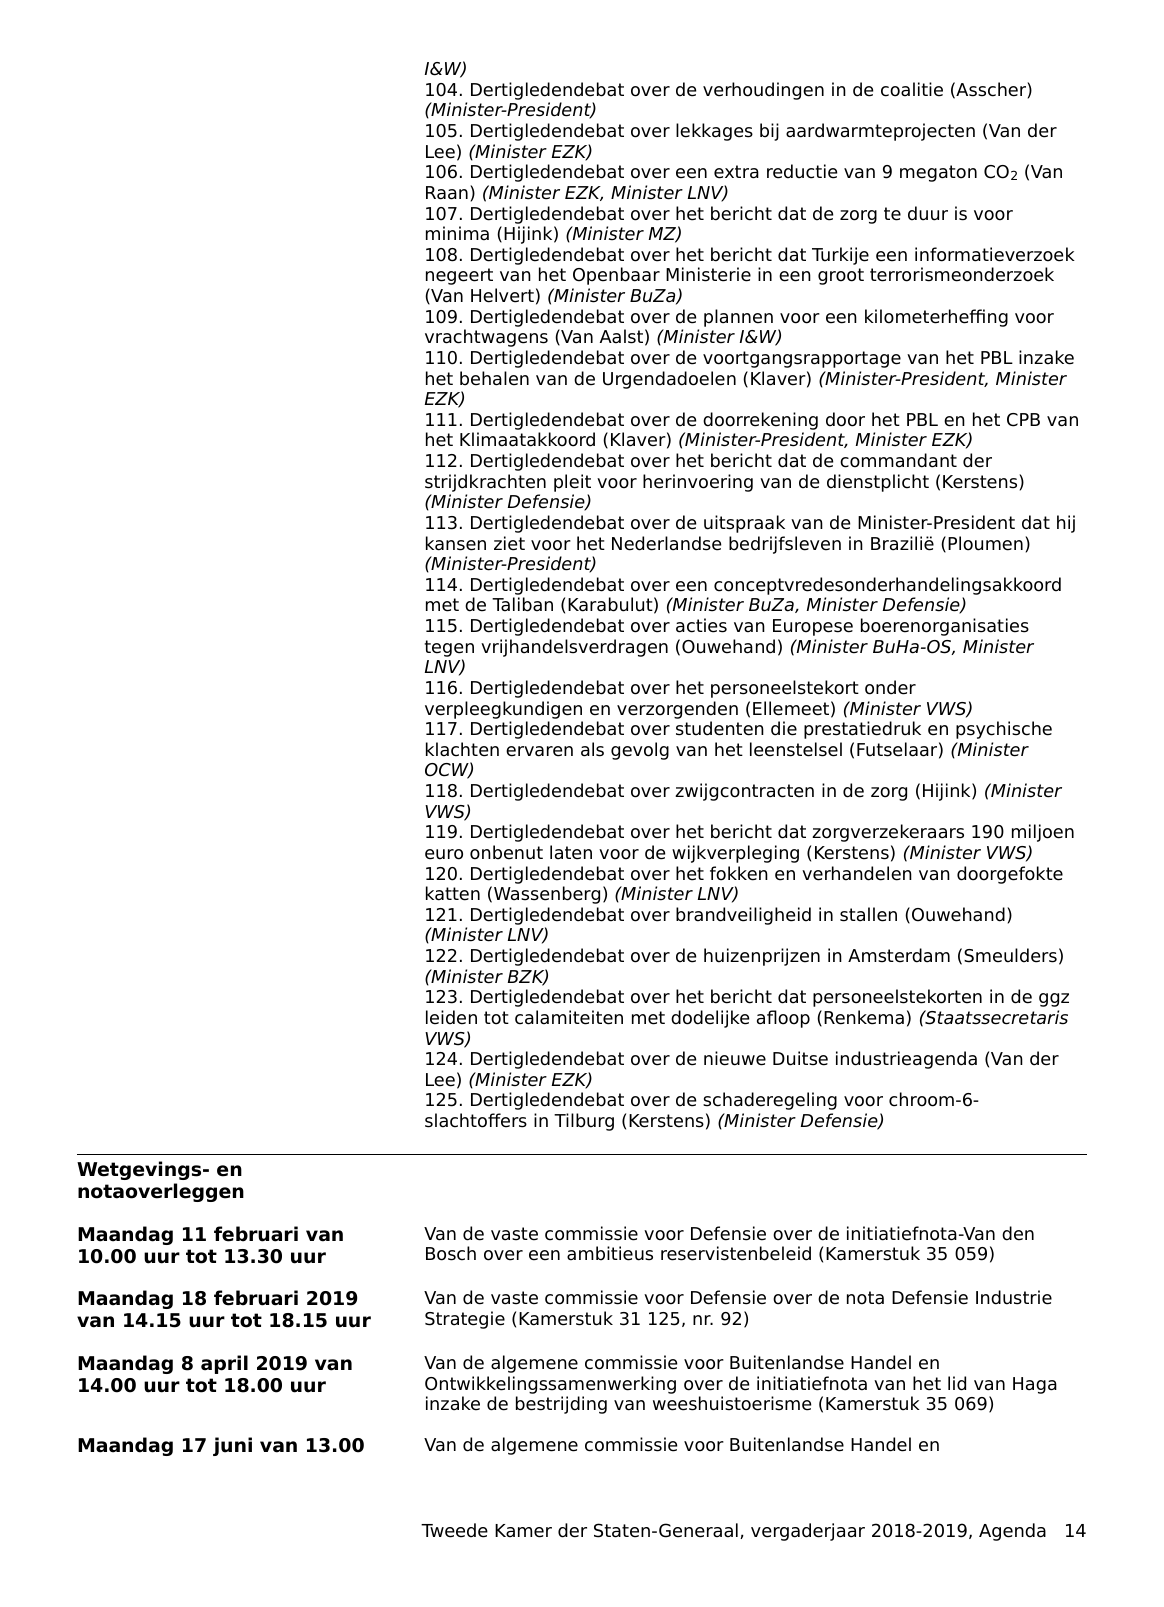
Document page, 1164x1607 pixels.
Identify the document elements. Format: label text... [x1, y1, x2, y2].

table_cell [77, 59, 401, 80]
table_cell [401, 1332, 418, 1353]
table_cell [77, 80, 401, 121]
table_cell [77, 678, 401, 719]
table_cell [77, 719, 401, 781]
table_cell 110. Dertigledendebat over de voortgangsrapportage van het PBL inzake het behalen van de Urgendadoelen (Klaver) (Minister-President, Minister EZK) [418, 348, 1087, 410]
table_cell [77, 822, 401, 863]
table_cell [401, 905, 418, 946]
table_cell Maandag 8 april 2019 van 14.00 uur tot 18.00 uur [77, 1353, 401, 1415]
table_cell [77, 1090, 401, 1132]
table_cell [77, 451, 401, 513]
table_cell 104. Dertigledendebat over de verhoudingen in de coalitie (Asscher) (Minister-President) [418, 80, 1087, 121]
table_cell [401, 307, 418, 348]
table_cell [401, 575, 418, 616]
table_cell [77, 1203, 401, 1224]
table_cell [77, 616, 401, 678]
table_cell [401, 616, 418, 678]
table_cell [418, 1415, 1087, 1435]
table_cell 114. Dertigledendebat over een conceptvredesonderhandelingsakkoord met de Taliban (Karabulut) (Minister BuZa, Minister Defensie) [418, 575, 1087, 616]
table_cell 116. Dertigledendebat over het personeelstekort onder verpleegkundigen en verzorgenden (Ellemeet) (Minister VWS) [418, 678, 1087, 719]
table_cell [401, 410, 418, 451]
table_cell [77, 1332, 401, 1353]
table_cell I&W) [418, 59, 1087, 80]
table_cell 113. Dertigledendebat over de uitspraak van de Minister-President dat hij kansen ziet voor het Nederlandse bedrijfsleven in Brazilië (Ploumen) (Minister-President) [418, 513, 1087, 575]
table_cell Maandag 17 juni van 13.00 [77, 1435, 401, 1457]
table_cell 118. Dertigledendebat over zwijgcontracten in de zorg (Hijink) (Minister VWS) [418, 781, 1087, 822]
table_cell [77, 410, 401, 451]
table_cell [401, 1268, 418, 1288]
table_cell Maandag 18 februari 2019 van 14.15 uur tot 18.15 uur [77, 1288, 401, 1332]
table_cell [77, 905, 401, 946]
table_cell 108. Dertigledendebat over het bericht dat Turkije een informatieverzoek negeert van het Openbaar Ministerie in een groot terrorismeonderzoek (Van Helvert) (Minister BuZa) [418, 245, 1087, 307]
table_cell Van de algemene commissie voor Buitenlandse Handel en [418, 1435, 1087, 1457]
table_cell [401, 162, 418, 203]
table_cell [401, 451, 418, 513]
table_header [401, 1155, 418, 1203]
table_cell [401, 121, 418, 162]
table_cell 121. Dertigledendebat over brandveiligheid in stallen (Ouwehand) (Minister LNV) [418, 905, 1087, 946]
table_cell 120. Dertigledendebat over het fokken en verhandelen van doorgefokte katten (Wassenberg) (Minister LNV) [418, 864, 1087, 905]
table_cell [401, 987, 418, 1049]
table_cell [401, 245, 418, 307]
table_cell [401, 1288, 418, 1332]
table_cell [401, 822, 418, 863]
table_cell [77, 575, 401, 616]
table_cell [418, 1332, 1087, 1353]
table_cell Van de vaste commissie voor Defensie over de nota Defensie Industrie Strategie (Kamerstuk 31 125, nr. 92) [418, 1288, 1087, 1332]
table_cell [77, 513, 401, 575]
table_cell [77, 121, 401, 162]
table_cell [77, 204, 401, 245]
table_cell [77, 307, 401, 348]
table_cell [401, 1090, 418, 1132]
table_cell 115. Dertigledendebat over acties van Europese boerenorganisaties tegen vrijhandelsverdragen (Ouwehand) (Minister BuHa-OS, Minister LNV) [418, 616, 1087, 678]
table_cell [418, 1268, 1087, 1288]
table_cell [77, 1268, 401, 1288]
table_cell 123. Dertigledendebat over het bericht dat personeelstekorten in de ggz leiden tot calamiteiten met dodelijke afloop (Renkema) (Staatssecretaris VWS) [418, 987, 1087, 1049]
table_cell [418, 1203, 1087, 1224]
table_cell [401, 946, 418, 987]
table_cell [401, 1203, 418, 1224]
table_cell 117. Dertigledendebat over studenten die prestatiedruk en psychische klachten ervaren als gevolg van het leenstelsel (Futselaar) (Minister OCW) [418, 719, 1087, 781]
table_cell [77, 245, 401, 307]
table_cell 105. Dertigledendebat over lekkages bij aardwarmteprojecten (Van der Lee) (Minister EZK) [418, 121, 1087, 162]
table_cell [77, 348, 401, 410]
table_cell [77, 987, 401, 1049]
table_cell 107. Dertigledendebat over het bericht dat de zorg te duur is voor minima (Hijink) (Minister MZ) [418, 204, 1087, 245]
table_cell [401, 348, 418, 410]
table_cell [401, 513, 418, 575]
table_cell [77, 864, 401, 905]
table_header [418, 1155, 1087, 1203]
table_cell [77, 1049, 401, 1090]
table_cell [401, 59, 418, 80]
table_cell [401, 1353, 418, 1415]
table_cell [401, 1224, 418, 1268]
table_cell 111. Dertigledendebat over de doorrekening door het PBL en het CPB van het Klimaatakkoord (Klaver) (Minister-President, Minister EZK) [418, 410, 1087, 451]
table_cell [401, 864, 418, 905]
table_header Wetgevings- en notaoverleggen [77, 1155, 401, 1203]
table_cell [401, 80, 418, 121]
table_cell [401, 1415, 418, 1435]
table_cell 109. Dertigledendebat over de plannen voor een kilometerheffing voor vrachtwagens (Van Aalst) (Minister I&W) [418, 307, 1087, 348]
table_cell Van de algemene commissie voor Buitenlandse Handel en Ontwikkelingssamenwerking over de initiatiefnota van het lid van Haga inzake de bestrijding van weeshuistoerisme (Kamerstuk 35 069) [418, 1353, 1087, 1415]
table_cell 122. Dertigledendebat over de huizenprijzen in Amsterdam (Smeulders) (Minister BZK) [418, 946, 1087, 987]
table_cell [77, 946, 401, 987]
table_cell 125. Dertigledendebat over de schaderegeling voor chroom-6-slachtoffers in Tilburg (Kerstens) (Minister Defensie) [418, 1090, 1087, 1132]
table_cell [401, 1049, 418, 1090]
table_cell 124. Dertigledendebat over de nieuwe Duitse industrieagenda (Van der Lee) (Minister EZK) [418, 1049, 1087, 1090]
table_cell [401, 204, 418, 245]
table_cell [77, 162, 401, 203]
table_cell [401, 678, 418, 719]
table_cell [401, 1435, 418, 1457]
table_cell [401, 719, 418, 781]
table_cell Maandag 11 februari van 10.00 uur tot 13.30 uur [77, 1224, 401, 1268]
table_cell [77, 1415, 401, 1435]
table_cell [401, 781, 418, 822]
table_cell [77, 781, 401, 822]
table_cell 119. Dertigledendebat over het bericht dat zorgverzekeraars 190 miljoen euro onbenut laten voor de wijkverpleging (Kerstens) (Minister VWS) [418, 822, 1087, 863]
table_cell 106. Dertigledendebat over een extra reductie van 9 megaton CO2 (Van Raan) (Minister EZK, Minister LNV) [418, 162, 1087, 203]
table_cell Van de vaste commissie voor Defensie over de initiatiefnota-Van den Bosch over een ambitieus reservistenbeleid (Kamerstuk 35 059) [418, 1224, 1087, 1268]
table_cell 112. Dertigledendebat over het bericht dat de commandant der strijdkrachten pleit voor herinvoering van de dienstplicht (Kerstens) (Minister Defensie) [418, 451, 1087, 513]
